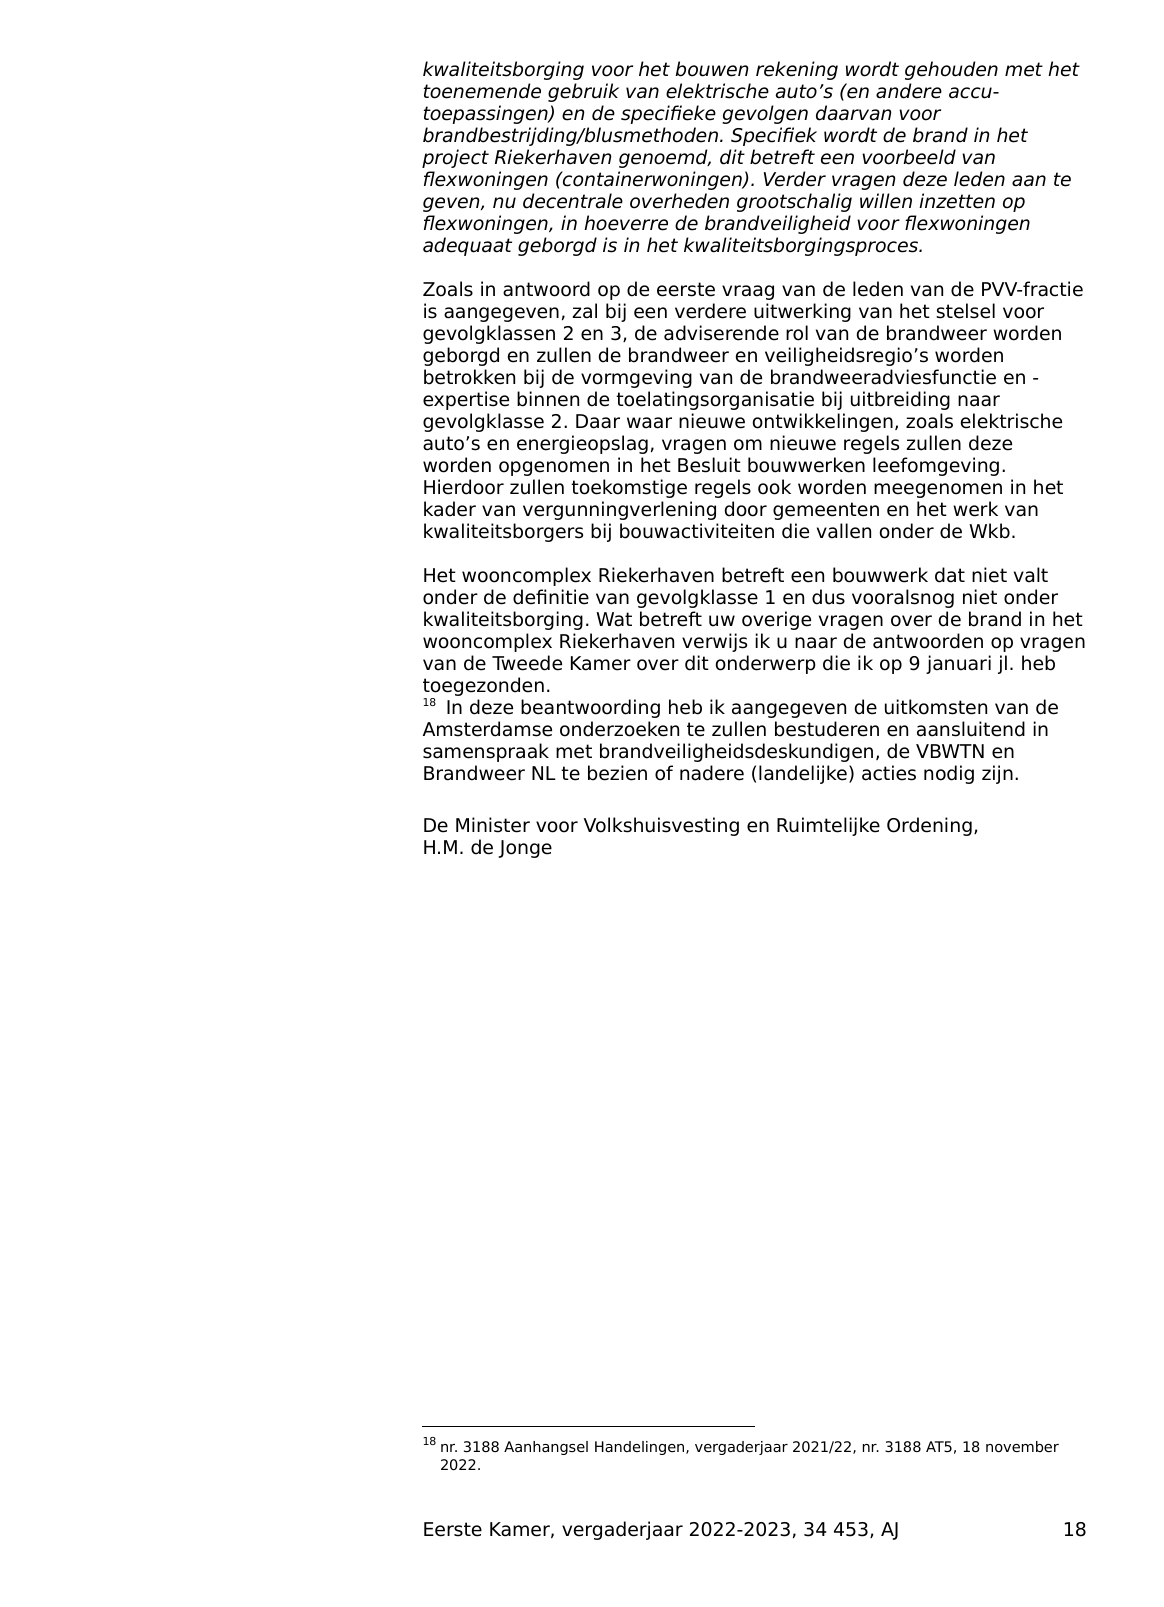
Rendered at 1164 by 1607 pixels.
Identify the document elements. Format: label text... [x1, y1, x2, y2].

text nr. 3188 Aanhangsel Handelingen, vergaderjaar 2021/22, nr. 3188 AT5, 18 november 2022. [422, 1435, 1087, 1474]
text De Minister voor Volkshuisvesting en Ruimtelijke Ordening, H.M. de Jonge [422, 815, 1087, 859]
text Zoals in antwoord op de eerste vraag van de leden van de PVV-fractie is aangegeven, zal bij een verdere uitwerking van het stelsel voor gevolgklassen 2 en 3, de adviserende rol van de brandweer worden geborgd en zullen de brandweer en veiligheidsregio’s worden betrokken bij de vormgeving van de brandweeradviesfunctie en -expertise binnen de toelatingsorganisatie bij uitbreiding naar gevolgklasse 2. Daar waar nieuwe ontwikkelingen, zoals elektrische auto’s en energieopslag, vragen om nieuwe regels zullen deze worden opgenomen in het Besluit bouwwerken leefomgeving. Hierdoor zullen toekomstige regels ook worden meegenomen in het kader van vergunningverlening door gemeenten en het werk van kwaliteitsborgers bij bouwactiviteiten die vallen onder de Wkb. [422, 279, 1087, 543]
text In deze beantwoording heb ik aangegeven de uitkomsten van de Amsterdamse onderzoeken te zullen bestuderen en aansluitend in samenspraak met brandveiligheidsdeskundigen, de VBWTN en Brandweer NL te bezien of nadere (landelijke) acties nodig zijn. [422, 697, 1087, 785]
text kwaliteitsborging voor het bouwen rekening wordt gehouden met het toenemende gebruik van elektrische auto’s (en andere accu-toepassingen) en de specifieke gevolgen daarvan voor brandbestrijding/blusmethoden. Specifiek wordt de brand in het project Riekerhaven genoemd, dit betreft een voorbeeld van flexwoningen (containerwoningen). Verder vragen deze leden aan te geven, nu decentrale overheden grootschalig willen inzetten op flexwoningen, in hoeverre de brandveiligheid voor flexwoningen adequaat geborgd is in het kwaliteitsborgingsproces. [422, 59, 1087, 257]
text Het wooncomplex Riekerhaven betreft een bouwwerk dat niet valt onder de definitie van gevolgklasse 1 en dus vooralsnog niet onder kwaliteitsborging. Wat betreft uw overige vragen over de brand in het wooncomplex Riekerhaven verwijs ik u naar de antwoorden op vragen van de Tweede Kamer over dit onderwerp die ik op 9 januari jl. heb toegezonden. [422, 565, 1087, 697]
